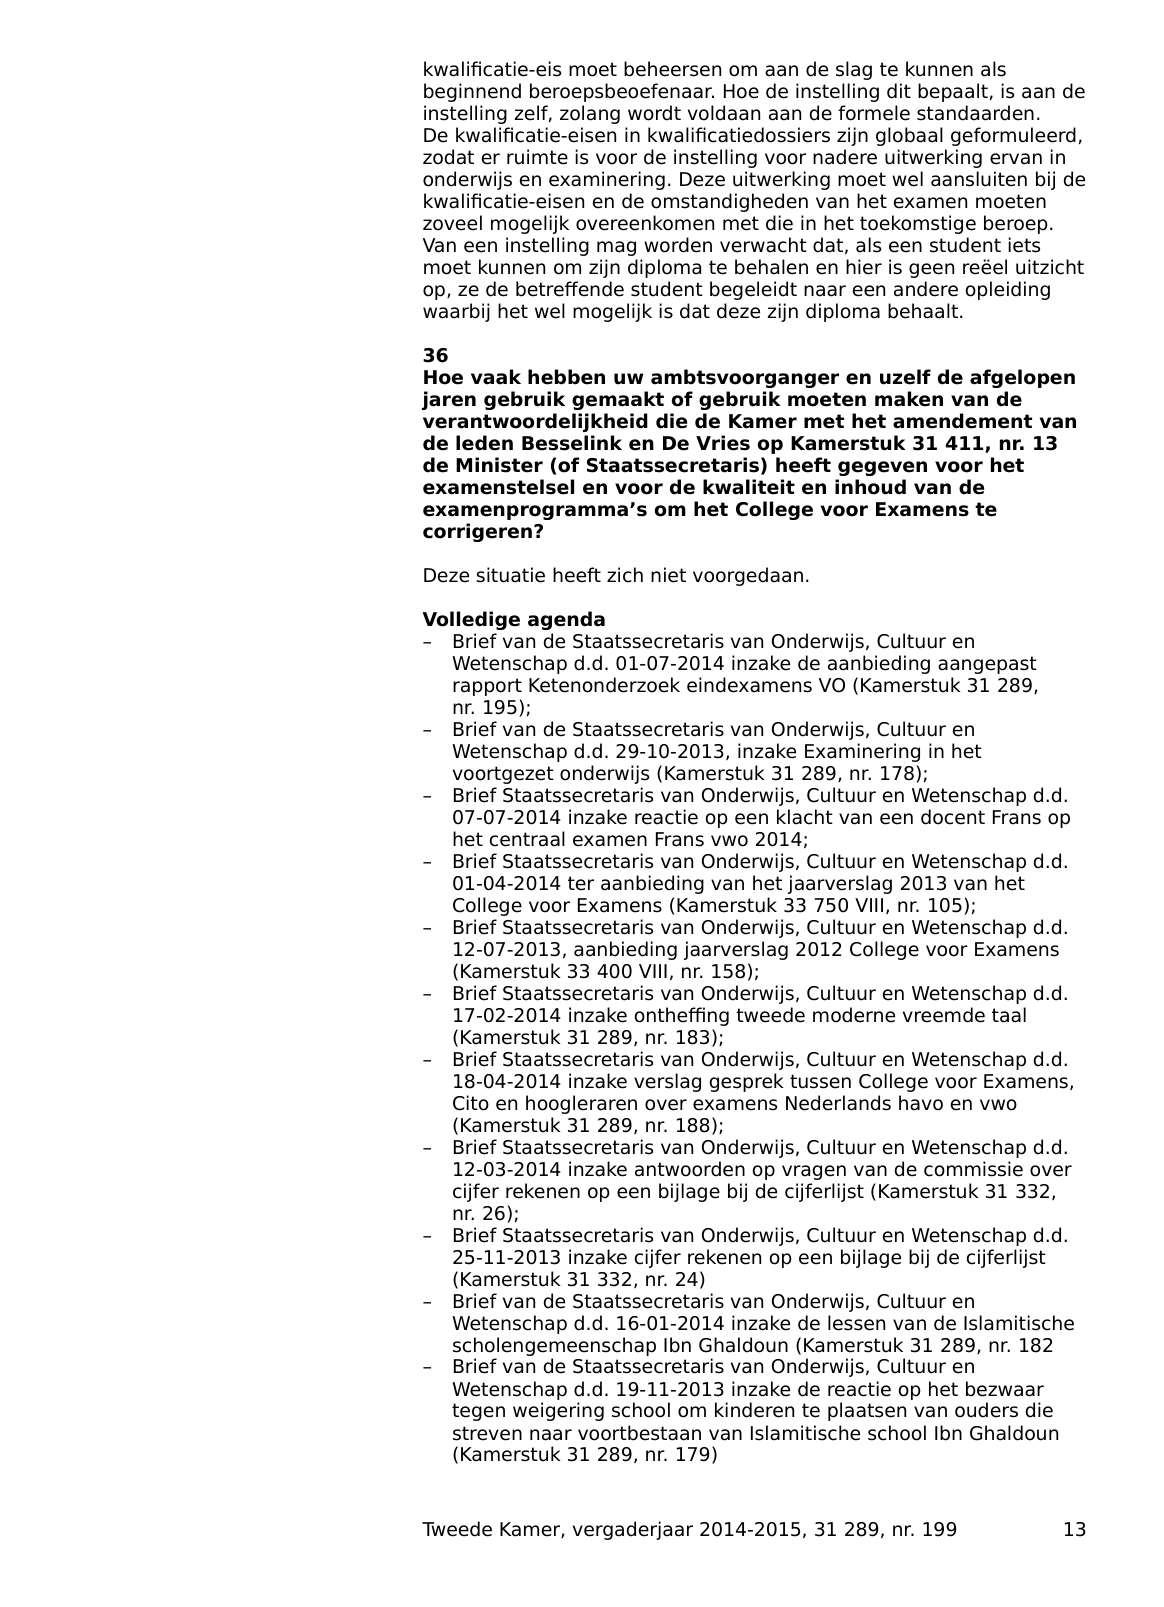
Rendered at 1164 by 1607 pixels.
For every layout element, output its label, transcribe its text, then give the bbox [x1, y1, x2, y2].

text 36 [422, 345, 1087, 367]
text – Brief Staatssecretaris van Onderwijs, Cultuur en Wetenschap d.d. 12-07-2013, aanbieding jaarverslag 2012 College voor Examens (Kamerstuk 33 400 VIII, nr. 158); [422, 917, 1087, 983]
text – Brief Staatssecretaris van Onderwijs, Cultuur en Wetenschap d.d. 01-04-2014 ter aanbieding van het jaarverslag 2013 van het College voor Examens (Kamerstuk 33 750 VIII, nr. 105); [422, 851, 1087, 917]
text De kwalificatie-eisen in kwalificatiedossiers zijn globaal geformuleerd, zodat er ruimte is voor de instelling voor nadere uitwerking ervan in onderwijs en examinering. Deze uitwerking moet wel aansluiten bij de kwalificatie-eisen en de omstandigheden van het examen moeten zoveel mogelijk overeenkomen met die in het toekomstige beroep. [422, 125, 1087, 235]
text kwalificatie-eis moet beheersen om aan de slag te kunnen als beginnend beroepsbeoefenaar. Hoe de instelling dit bepaalt, is aan de instelling zelf, zolang wordt voldaan aan de formele standaarden. [422, 59, 1087, 125]
text – Brief van de Staatssecretaris van Onderwijs, Cultuur en Wetenschap d.d. 01-07-2014 inzake de aanbieding aangepast rapport Ketenonderzoek eindexamens VO (Kamerstuk 31 289, nr. 195); [422, 631, 1087, 719]
text – Brief van de Staatssecretaris van Onderwijs, Cultuur en Wetenschap d.d. 19-11-2013 inzake de reactie op het bezwaar tegen weigering school om kinderen te plaatsen van ouders die streven naar voortbestaan van Islamitische school Ibn Ghaldoun (Kamerstuk 31 289, nr. 179) [422, 1356, 1087, 1466]
text – Brief Staatssecretaris van Onderwijs, Cultuur en Wetenschap d.d. 25-11-2013 inzake cijfer rekenen op een bijlage bij de cijferlijst (Kamerstuk 31 332, nr. 24) [422, 1224, 1087, 1291]
text – Brief Staatssecretaris van Onderwijs, Cultuur en Wetenschap d.d. 12-03-2014 inzake antwoorden op vragen van de commissie over cijfer rekenen op een bijlage bij de cijferlijst (Kamerstuk 31 332, nr. 26); [422, 1137, 1087, 1224]
text – Brief Staatssecretaris van Onderwijs, Cultuur en Wetenschap d.d. 07-07-2014 inzake reactie op een klacht van een docent Frans op het centraal examen Frans vwo 2014; [422, 785, 1087, 851]
subtitle Volledige agenda [422, 609, 1087, 631]
text – Brief Staatssecretaris van Onderwijs, Cultuur en Wetenschap d.d. 18-04-2014 inzake verslag gesprek tussen College voor Examens, Cito en hoogleraren over examens Nederlands havo en vwo (Kamerstuk 31 289, nr. 188); [422, 1049, 1087, 1137]
text Hoe vaak hebben uw ambtsvoorganger en uzelf de afgelopen jaren gebruik gemaakt of gebruik moeten maken van de verantwoordelijkheid die de Kamer met het amendement van de leden Besselink en De Vries op Kamerstuk 31 411, nr. 13 de Minister (of Staatssecretaris) heeft gegeven voor het examenstelsel en voor de kwaliteit en inhoud van de examenprogramma’s om het College voor Examens te corrigeren? [422, 367, 1087, 543]
text – Brief van de Staatssecretaris van Onderwijs, Cultuur en Wetenschap d.d. 16-01-2014 inzake de lessen van de Islamitische scholengemeenschap Ibn Ghaldoun (Kamerstuk 31 289, nr. 182 [422, 1291, 1087, 1356]
text – Brief Staatssecretaris van Onderwijs, Cultuur en Wetenschap d.d. 17-02-2014 inzake ontheffing tweede moderne vreemde taal (Kamerstuk 31 289, nr. 183); [422, 983, 1087, 1049]
text – Brief van de Staatssecretaris van Onderwijs, Cultuur en Wetenschap d.d. 29-10-2013, inzake Examinering in het voortgezet onderwijs (Kamerstuk 31 289, nr. 178); [422, 719, 1087, 785]
text Deze situatie heeft zich niet voorgedaan. [422, 565, 1087, 587]
text Van een instelling mag worden verwacht dat, als een student iets moet kunnen om zijn diploma te behalen en hier is geen reëel uitzicht op, ze de betreffende student begeleidt naar een andere opleiding waarbij het wel mogelijk is dat deze zijn diploma behaalt. [422, 235, 1087, 323]
